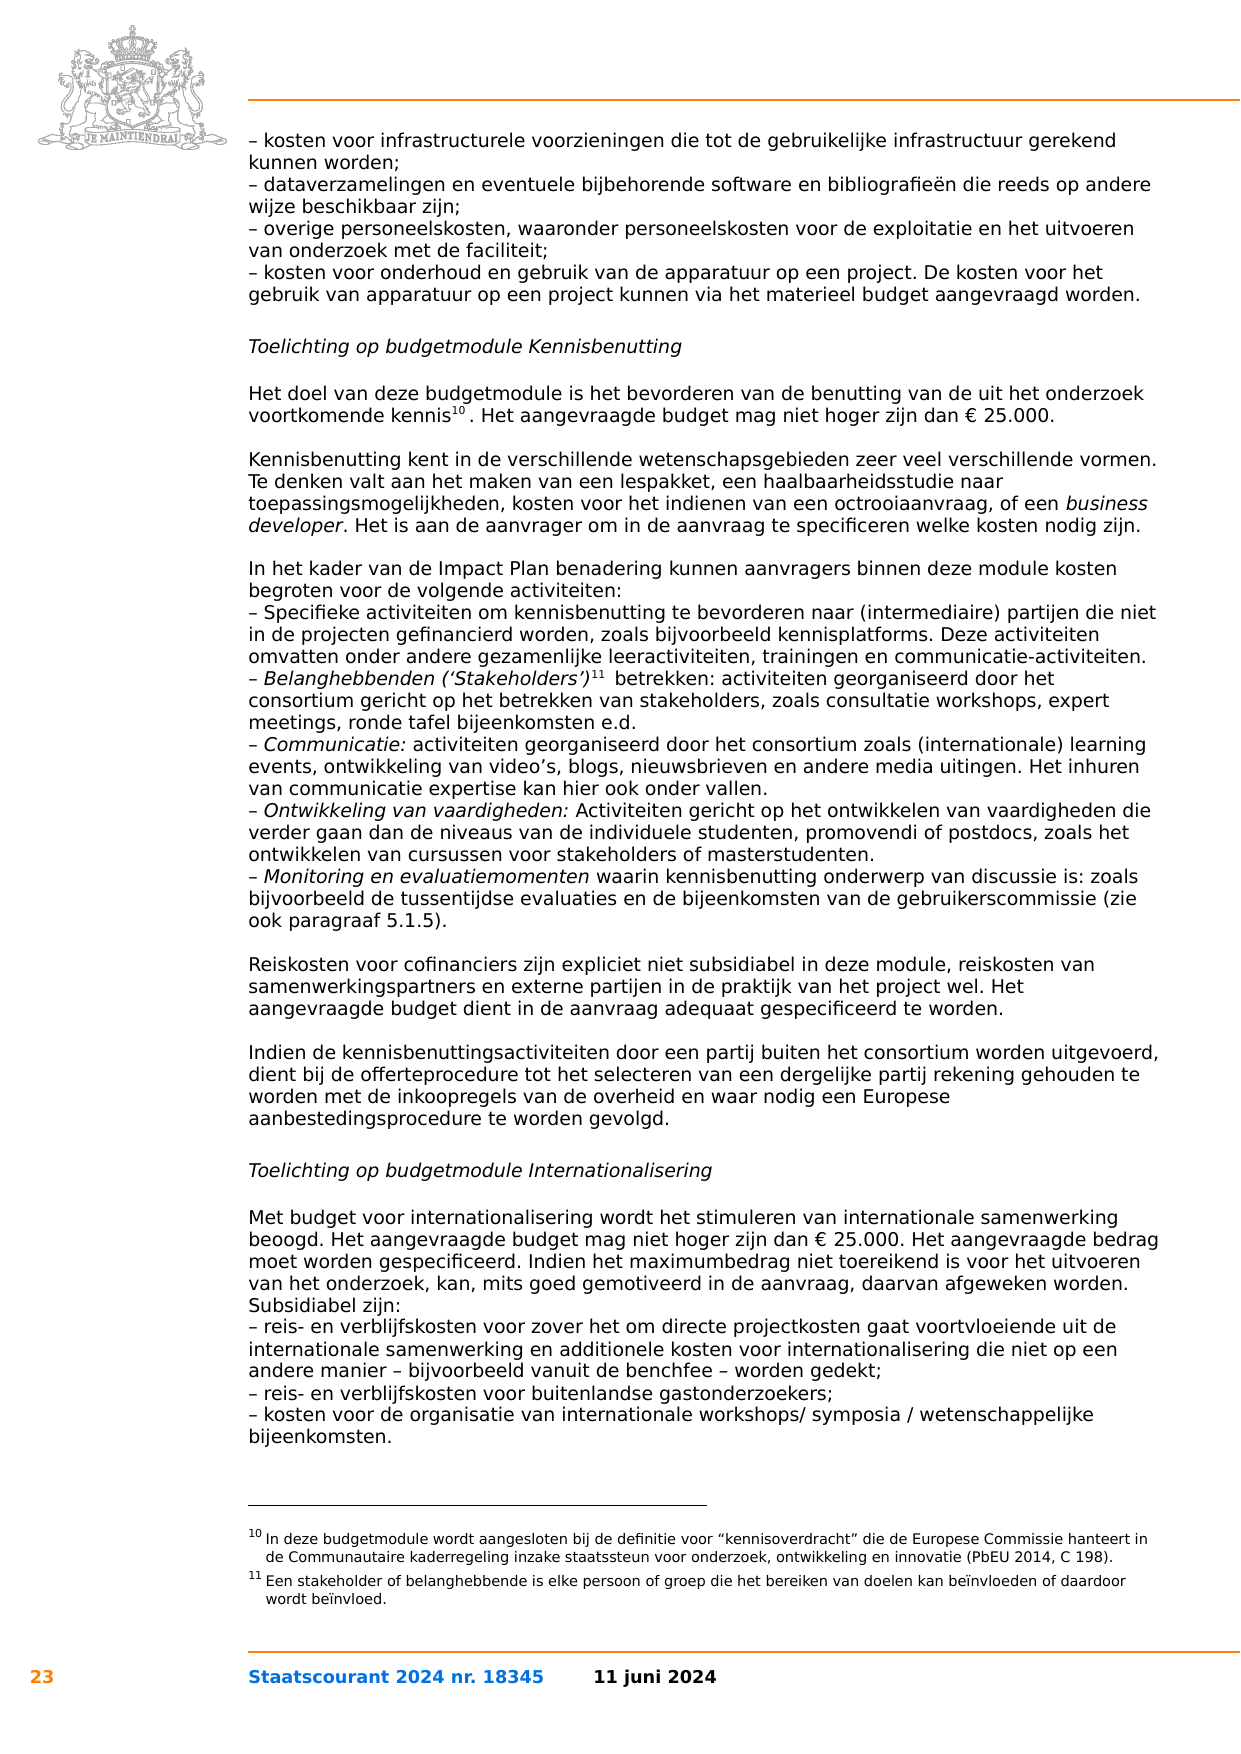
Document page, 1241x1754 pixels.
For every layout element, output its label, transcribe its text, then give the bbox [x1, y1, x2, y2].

text Kennisbenutting kent in de verschillende wetenschapsgebieden zeer veel verschillende vormen. Te denken valt aan het maken van een lespakket, een haalbaarheidsstudie naar toepassingsmogelijkheden, kosten voor het indienen van een octrooiaanvraag, of een business developer. Het is aan de aanvrager om in de aanvraag te specificeren welke kosten nodig zijn. [248, 448, 1163, 536]
text – reis- en verblijfskosten voor buitenlandse gastonderzoekers; [248, 1382, 1163, 1404]
text Een stakeholder of belanghebbende is elke persoon of groep die het bereiken van doelen kan beïnvloeden of daardoor wordt beïnvloed. [248, 1569, 1163, 1608]
text Indien de kennisbenuttingsactiviteiten door een partij buiten het consortium worden uitgevoerd, dient bij de offerteprocedure tot het selecteren van een dergelijke partij rekening gehouden te worden met de inkoopregels van de overheid en waar nodig een Europese aanbestedingsprocedure te worden gevolgd. [248, 1042, 1163, 1129]
subtitle Toelichting op budgetmodule Kennisbenutting [248, 336, 1163, 358]
text – kosten voor onderhoud en gebruik van de apparatuur op een project. De kosten voor het gebruik van apparatuur op een project kunnen via het materieel budget aangevraagd worden. [248, 262, 1163, 306]
text – kosten voor de organisatie van internationale workshops/ symposia / wetenschappelijke bijeenkomsten. [248, 1404, 1163, 1448]
text – Ontwikkeling van vaardigheden: Activiteiten gericht op het ontwikkelen van vaardigheden die verder gaan dan de niveaus van de individuele studenten, promovendi of postdocs, zoals het ontwikkelen van cursussen voor stakeholders of masterstudenten. [248, 800, 1163, 866]
text – Belanghebbenden (‘Stakeholders’) betrekken: activiteiten georganiseerd door het consortium gericht op het betrekken van stakeholders, zoals consultatie workshops, expert meetings, ronde tafel bijeenkomsten e.d. [248, 668, 1163, 734]
picture [38, 25, 227, 150]
text – Communicatie: activiteiten georganiseerd door het consortium zoals (internationale) learning events, ontwikkeling van video’s, blogs, nieuwsbrieven en andere media uitingen. Het inhuren van communicatie expertise kan hier ook onder vallen. [248, 734, 1163, 800]
text Subsidiabel zijn: [248, 1294, 1163, 1316]
text Met budget voor internationalisering wordt het stimuleren van internationale samenwerking beoogd. Het aangevraagde budget mag niet hoger zijn dan € 25.000. Het aangevraagde bedrag moet worden gespecificeerd. Indien het maximumbedrag niet toereikend is voor het uitvoeren van het onderzoek, kan, mits goed gemotiveerd in de aanvraag, daarvan afgeweken worden. [248, 1207, 1163, 1294]
text – overige personeelskosten, waaronder personeelskosten voor de exploitatie en het uitvoeren van onderzoek met de faciliteit; [248, 218, 1163, 262]
text – dataverzamelingen en eventuele bijbehorende software en bibliografieën die reeds op andere wijze beschikbaar zijn; [248, 174, 1163, 218]
text – Monitoring en evaluatiemomenten waarin kennisbenutting onderwerp van discussie is: zoals bijvoorbeeld de tussentijdse evaluaties en de bijeenkomsten van de gebruikerscommissie (zie ook paragraaf 5.1.5). [248, 866, 1163, 932]
text In deze budgetmodule wordt aangesloten bij de definitie voor “kennisoverdracht” die de Europese Commissie hanteert in de Communautaire kaderregeling inzake staatssteun voor onderzoek, ontwikkeling en innovatie (PbEU 2014, C 198). [248, 1527, 1163, 1566]
text – reis- en verblijfskosten voor zover het om directe projectkosten gaat voortvloeiende uit de internationale samenwerking en additionele kosten voor internationalisering die niet op een andere manier – bijvoorbeeld vanuit de benchfee – worden gedekt; [248, 1316, 1163, 1382]
text In het kader van de Impact Plan benadering kunnen aanvragers binnen deze module kosten begroten voor de volgende activiteiten: [248, 558, 1163, 602]
text Reiskosten voor cofinanciers zijn expliciet niet subsidiabel in deze module, reiskosten van samenwerkingspartners en externe partijen in de praktijk van het project wel. Het aangevraagde budget dient in de aanvraag adequaat gespecificeerd te worden. [248, 954, 1163, 1020]
text Het doel van deze budgetmodule is het bevorderen van de benutting van de uit het onderzoek voortkomende kennis. Het aangevraagde budget mag niet hoger zijn dan € 25.000. [248, 383, 1163, 427]
text – Specifieke activiteiten om kennisbenutting te bevorderen naar (intermediaire) partijen die niet in de projecten gefinancierd worden, zoals bijvoorbeeld kennisplatforms. Deze activiteiten omvatten onder andere gezamenlijke leeractiviteiten, trainingen en communicatie-activiteiten. [248, 602, 1163, 668]
text – kosten voor infrastructurele voorzieningen die tot de gebruikelijke infrastructuur gerekend kunnen worden; [248, 130, 1163, 174]
subtitle Toelichting op budgetmodule Internationalisering [248, 1159, 1163, 1182]
